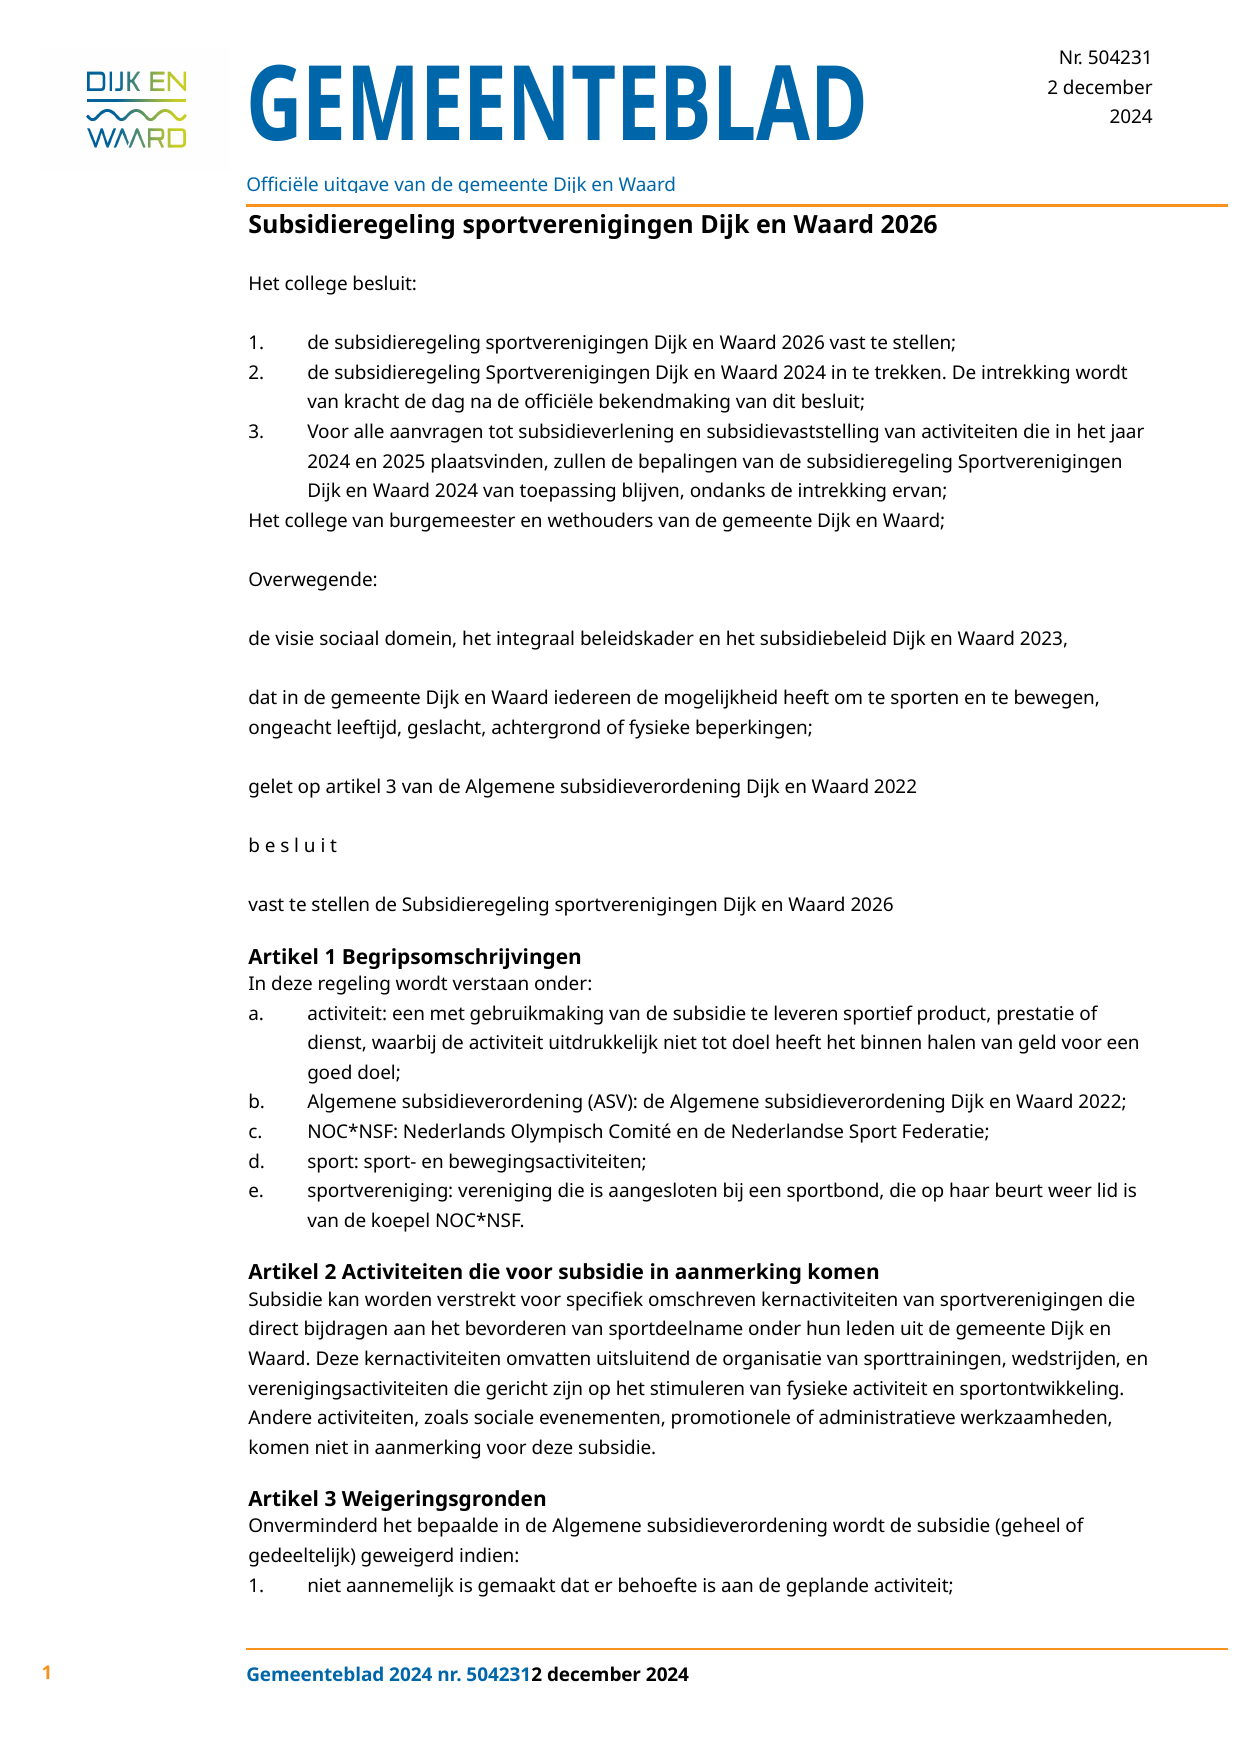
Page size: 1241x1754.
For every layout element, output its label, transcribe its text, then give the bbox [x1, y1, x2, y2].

text Overwegende: [248, 566, 1152, 592]
text vast te stellen de Subsidieregeling sportverenigingen Dijk en Waard 2026 [248, 892, 1152, 917]
text Het college van burgemeester en wethouders van de gemeente Dijk en Waard; [248, 507, 1152, 533]
list Voor alle aanvragen tot subsidieverlening en subsidievaststelling van activiteiten die in het jaar 2024 en 2025 plaatsvinden, zullen de bepalingen van de subsidieregeling Sportverenigingen Dijk en Waard 2024 van toepassing blijven, ondanks de intrekking ervan; [248, 418, 1152, 503]
text Artikel 3 Weigeringsgronden [248, 1484, 1152, 1513]
list niet aannemelijk is gemaakt dat er behoefte is aan de geplande activiteit; [248, 1572, 1152, 1598]
list de subsidieregeling Sportverenigingen Dijk en Waard 2024 in te trekken. De intrekking wordt van kracht de dag na de officiële bekendmaking van dit besluit; [248, 359, 1152, 414]
list NOC*NSF: Nederlands Olympisch Comité en de Nederlandse Sport Federatie; [248, 1118, 1152, 1144]
text b e s l u i t [248, 832, 1152, 858]
text dat in de gemeente Dijk en Waard iedereen de mogelijkheid heeft om te sporten en te bewegen, ongeacht leeftijd, geslacht, achtergrond of fysieke beperkingen; [248, 684, 1152, 740]
text Subsidieregeling sportverenigingen Dijk en Waard 2026 [248, 207, 1152, 241]
text In deze regeling wordt verstaan onder: [248, 970, 1152, 996]
list sportvereniging: vereniging die is aangesloten bij een sportbond, die op haar beurt weer lid is van de koepel NOC*NSF. [248, 1177, 1152, 1233]
text Het college besluit: [248, 270, 1152, 296]
list sport: sport- en bewegingsactiviteiten; [248, 1148, 1152, 1174]
text de visie sociaal domein, het integraal beleidskader en het subsidiebeleid Dijk en Waard 2023, [248, 625, 1152, 651]
text Onverminderd het bepaalde in de Algemene subsidieverordening wordt de subsidie (geheel of gedeeltelijk) geweigerd indien: [248, 1513, 1152, 1568]
picture [41, 47, 231, 172]
text gelet op artikel 3 van de Algemene subsidieverordening Dijk en Waard 2022 [248, 773, 1152, 799]
list activiteit: een met gebruikmaking van de subsidie te leveren sportief product, prestatie of dienst, waarbij de activiteit uitdrukkelijk niet tot doel heeft het binnen halen van geld voor een goed doel; [248, 1000, 1152, 1085]
text Artikel 1 Begripsomschrijvingen [248, 942, 1152, 970]
list Algemene subsidieverordening (ASV): de Algemene subsidieverordening Dijk en Waard 2022; [248, 1089, 1152, 1114]
text Subsidie kan worden verstrekt voor specifiek omschreven kernactiviteiten van sportverenigingen die direct bijdragen aan het bevorderen van sportdeelname onder hun leden uit de gemeente Dijk en Waard. Deze kernactiviteiten omvatten uitsluitend de organisatie van sporttrainingen, wedstrijden, en verenigingsactiviteiten die gericht zijn op het stimuleren van fysieke activiteit en sportontwikkeling. Andere activiteiten, zoals sociale evenementen, promotionele of administratieve werkzaamheden, komen niet in aanmerking voor deze subsidie. [248, 1286, 1152, 1459]
text Artikel 2 Activiteiten die voor subsidie in aanmerking komen [248, 1257, 1152, 1286]
list de subsidieregeling sportverenigingen Dijk en Waard 2026 vast te stellen; [248, 329, 1152, 355]
